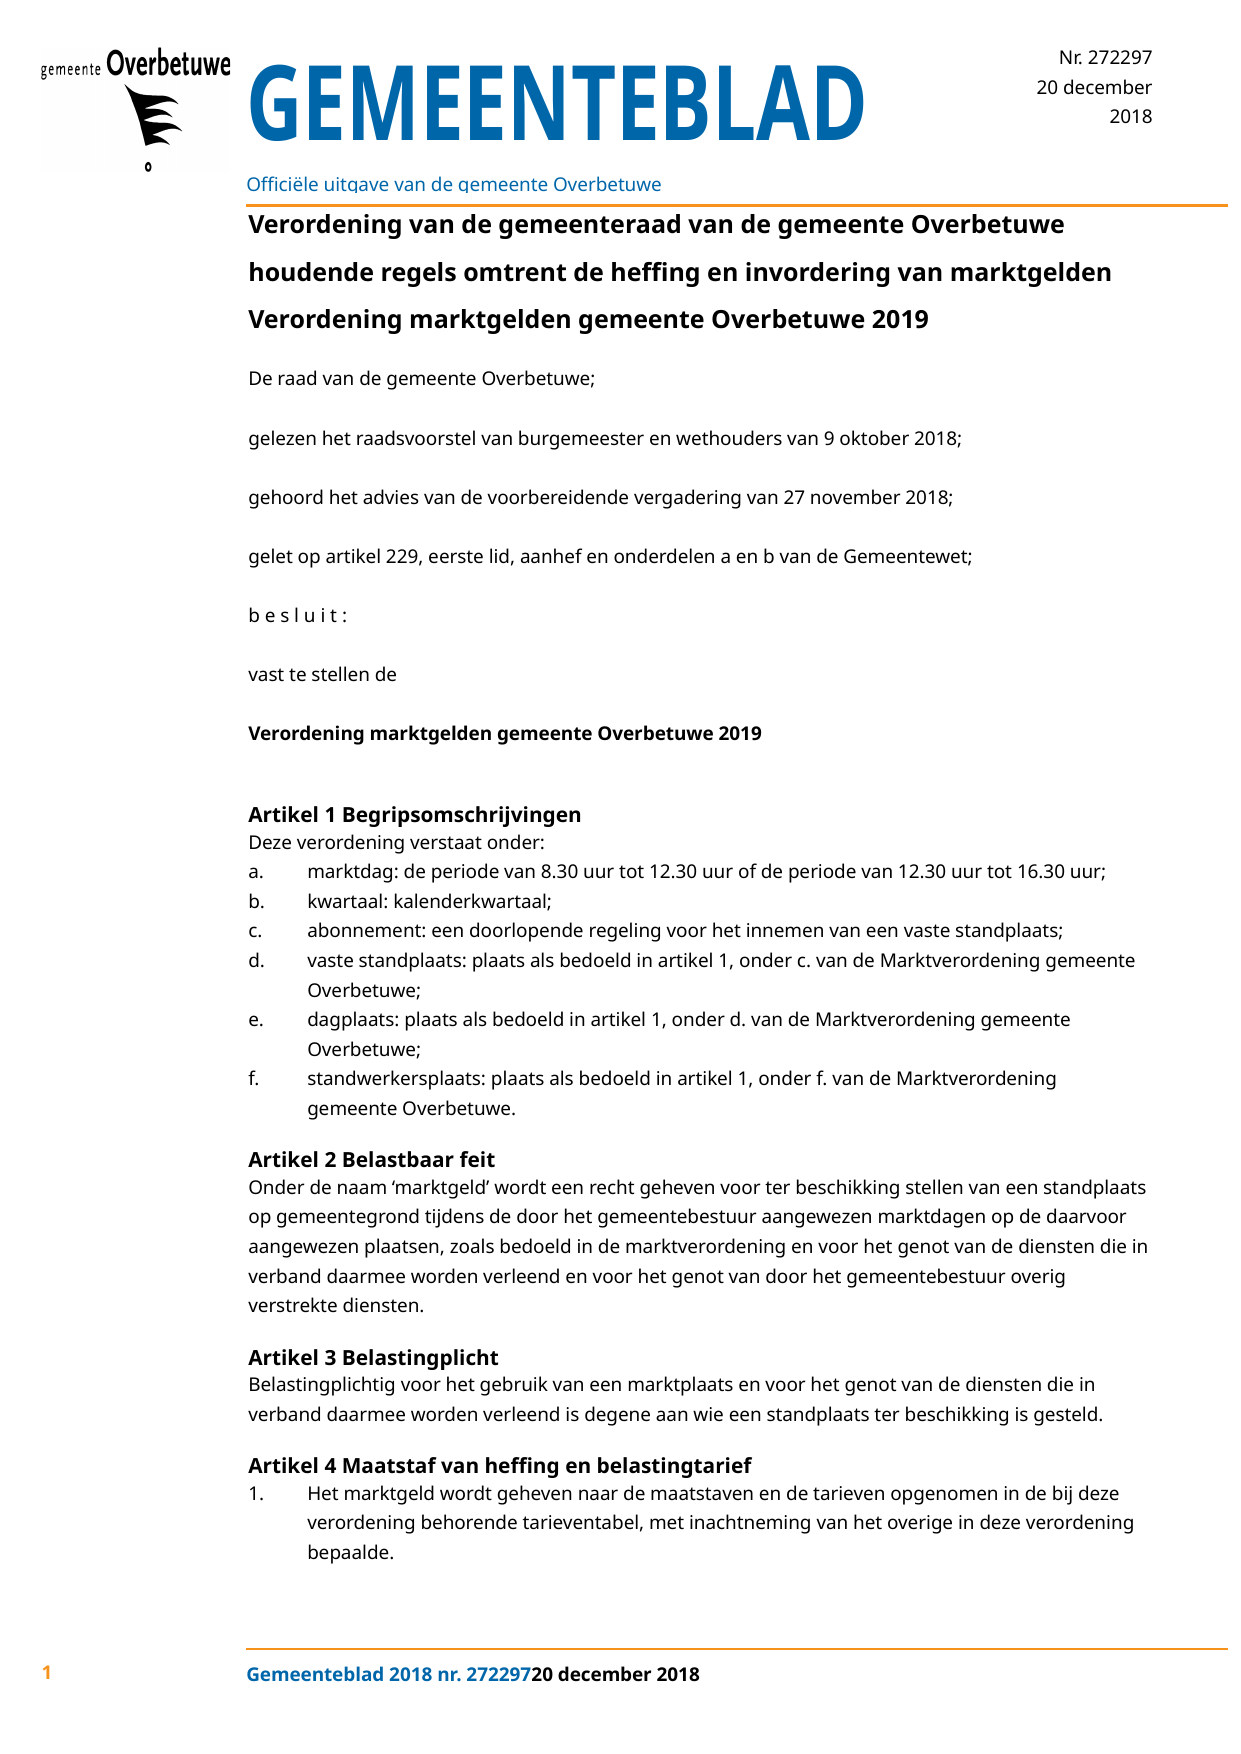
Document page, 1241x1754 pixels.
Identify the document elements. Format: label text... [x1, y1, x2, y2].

picture [41, 47, 231, 172]
list dagplaats: plaats als bedoeld in artikel 1, onder d. van de Marktverordening gemeente Overbetuwe; [248, 1006, 1152, 1062]
list Het marktgeld wordt geheven naar de maatstaven en de tarieven opgenomen in de bij deze verordening behorende tarieventabel, met inachtneming van het overige in deze verordening bepaalde. [248, 1480, 1152, 1564]
text Artikel 1 Begripsomschrijvingen [248, 801, 1152, 829]
text Deze verordening verstaat onder: [248, 829, 1152, 855]
text b e s l u i t : [248, 602, 1152, 628]
text gelet op artikel 229, eerste lid, aanhef en onderdelen a en b van de Gemeentewet; [248, 543, 1152, 569]
text De raad van de gemeente Overbetuwe; [248, 366, 1152, 391]
list marktdag: de periode van 8.30 uur tot 12.30 uur of de periode van 12.30 uur tot 16.30 uur; [248, 858, 1152, 884]
text Artikel 2 Belastbaar feit [248, 1146, 1152, 1174]
text Artikel 4 Maatstaf van heffing en belastingtarief [248, 1451, 1152, 1480]
text Verordening van de gemeenteraad van de gemeente Overbetuwe houdende regels omtrent de heffing en invordering van marktgelden Verordening marktgelden gemeente Overbetuwe 2019 [248, 207, 1152, 336]
list vaste standplaats: plaats als bedoeld in artikel 1, onder c. van de Marktverordening gemeente Overbetuwe; [248, 947, 1152, 1003]
text vast te stellen de [248, 661, 1152, 687]
list abonnement: een doorlopende regeling voor het innemen van een vaste standplaats; [248, 918, 1152, 943]
text gelezen het raadsvoorstel van burgemeester en wethouders van 9 oktober 2018; [248, 425, 1152, 450]
list kwartaal: kalenderkwartaal; [248, 888, 1152, 914]
text Belastingplichtig voor het gebruik van een marktplaats en voor het genot van de diensten die in verband daarmee worden verleend is degene aan wie een standplaats ter beschikking is gesteld. [248, 1371, 1152, 1427]
list standwerkersplaats: plaats als bedoeld in artikel 1, onder f. van de Marktverordening gemeente Overbetuwe. [248, 1066, 1152, 1121]
text Artikel 3 Belastingplicht [248, 1343, 1152, 1371]
text Verordening marktgelden gemeente Overbetuwe 2019 [248, 721, 1152, 746]
text gehoord het advies van de voorbereidende vergadering van 27 november 2018; [248, 484, 1152, 509]
text Onder de naam ‘marktgeld’ wordt een recht geheven voor ter beschikking stellen van een standplaats op gemeentegrond tijdens de door het gemeentebestuur aangewezen marktdagen op de daarvoor aangewezen plaatsen, zoals bedoeld in de marktverordening en voor het genot van de diensten die in verband daarmee worden verleend en voor het genot van door het gemeentebestuur overig verstrekte diensten. [248, 1174, 1152, 1318]
